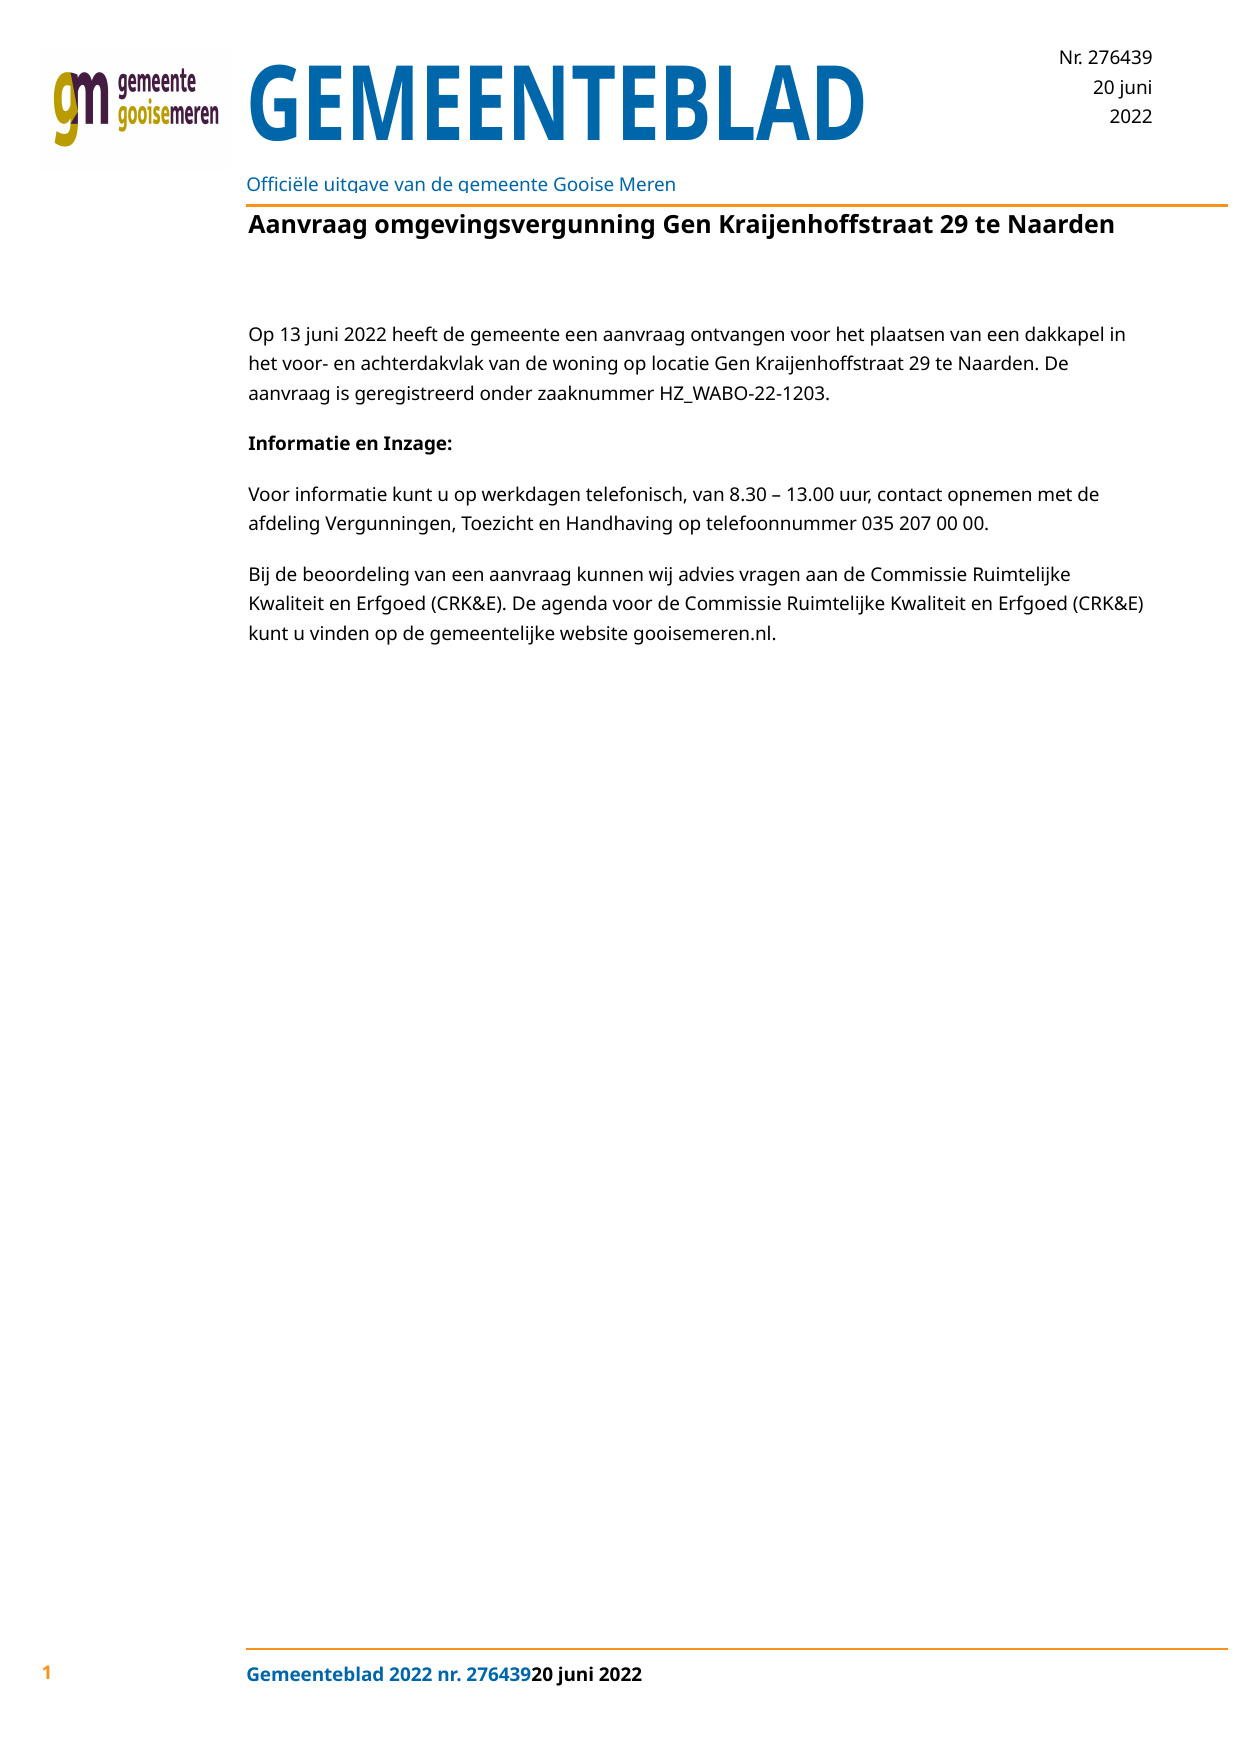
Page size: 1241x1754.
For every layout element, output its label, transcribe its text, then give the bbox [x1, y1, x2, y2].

text Aanvraag omgevingsvergunning Gen Kraijenhoffstraat 29 te Naarden [248, 207, 1152, 241]
text Bij de beoordeling van een aanvraag kunnen wij advies vragen aan de Commissie Ruimtelijke Kwaliteit en Erfgoed (CRK&E). De agenda voor de Commissie Ruimtelijke Kwaliteit en Erfgoed (CRK&E) kunt u vinden op de gemeentelijke website gooisemeren.nl. [248, 561, 1152, 646]
text Informatie en Inzage: [248, 430, 1152, 456]
text Op 13 juni 2022 heeft de gemeente een aanvraag ontvangen voor het plaatsen van een dakkapel in het voor- en achterdakvlak van de woning op locatie Gen Kraijenhoffstraat 29 te Naarden. De aanvraag is geregistreerd onder zaaknummer HZ_WABO-22-1203. [248, 321, 1152, 406]
text Voor informatie kunt u op werkdagen telefonisch, van 8.30 – 13.00 uur, contact opnemen met de afdeling Vergunningen, Toezicht en Handhaving op telefoonnummer 035 207 00 00. [248, 481, 1152, 536]
picture [41, 47, 231, 172]
